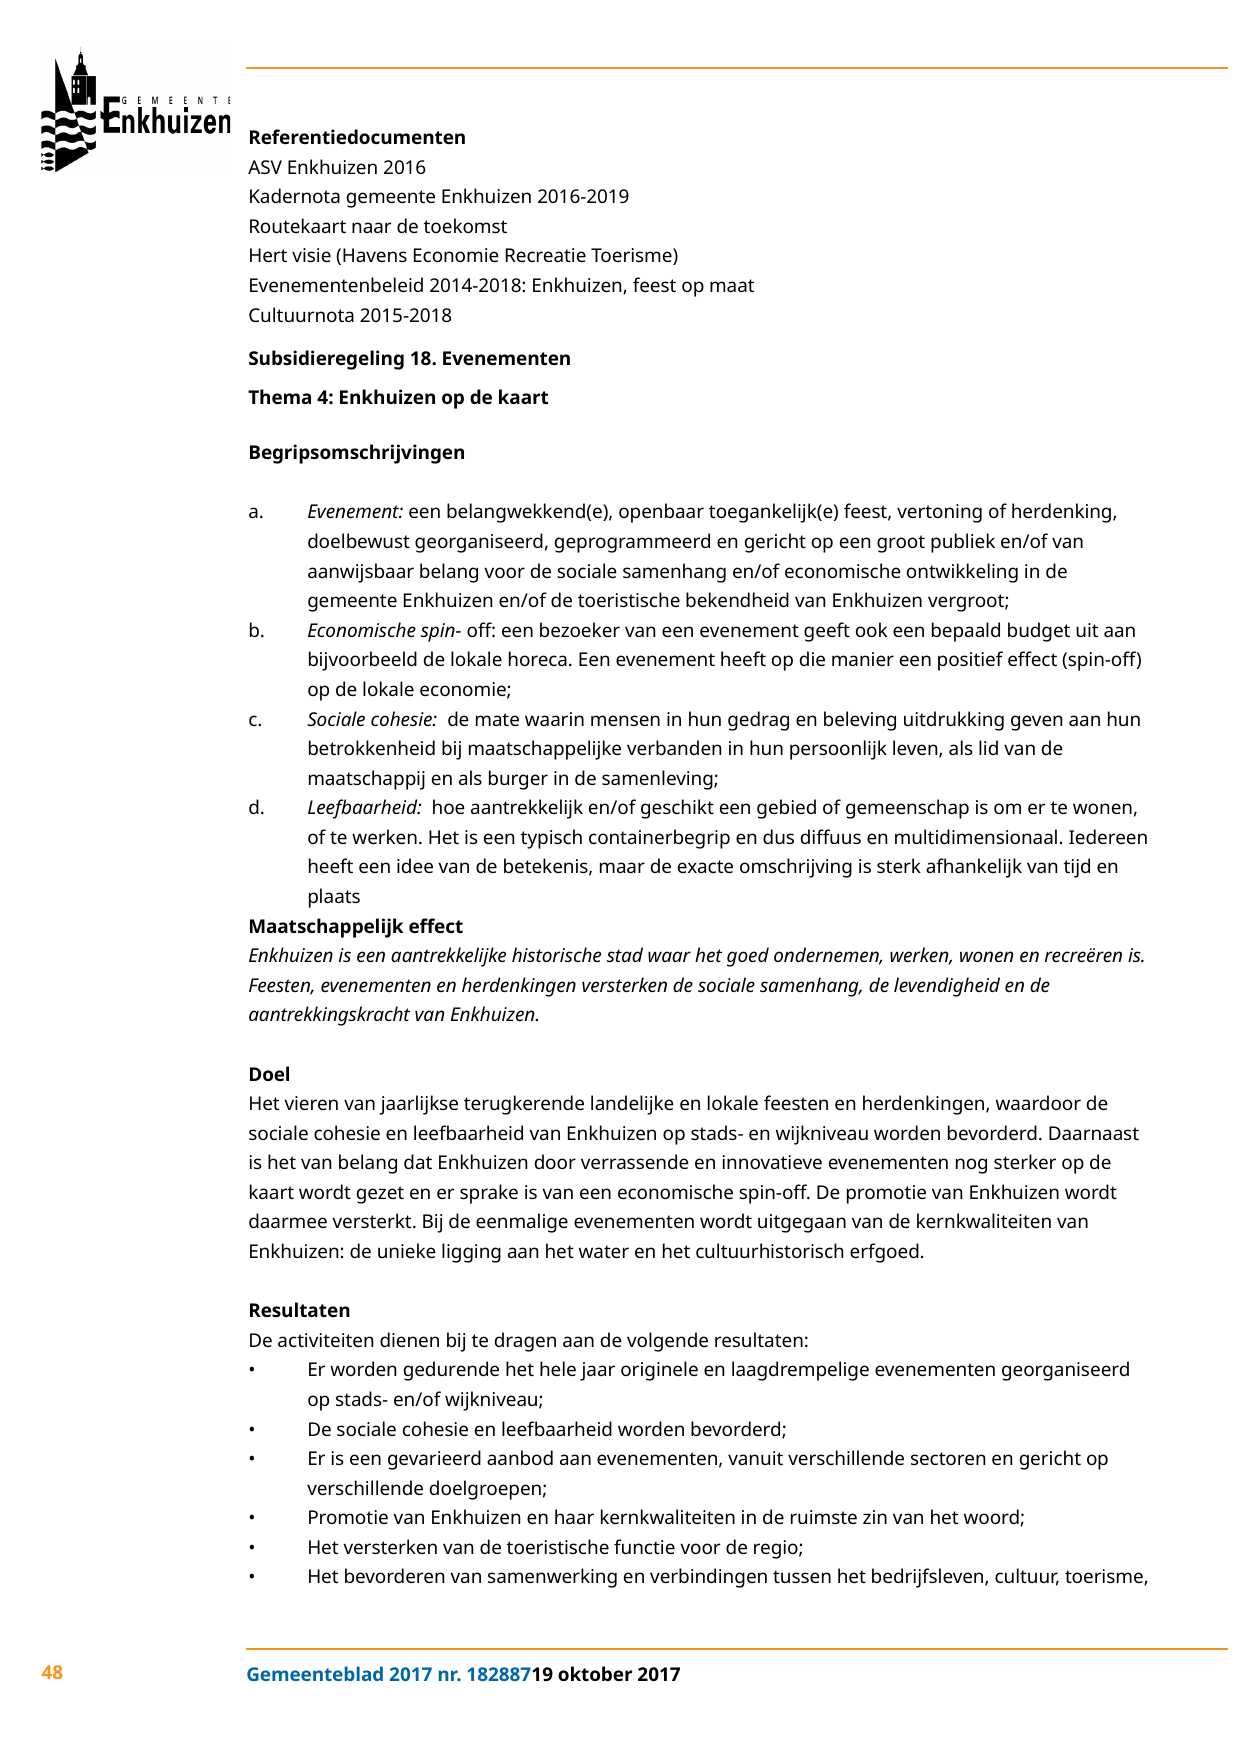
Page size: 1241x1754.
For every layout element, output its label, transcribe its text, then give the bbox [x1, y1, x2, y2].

text Maatschappelijk effect [248, 913, 1152, 939]
list Het versterken van de toeristische functie voor de regio; [248, 1534, 1152, 1560]
list Er is een gevarieerd aanbod aan evenementen, vanuit verschillende sectoren en gericht op verschillende doelgroepen; [248, 1445, 1152, 1501]
text ASV Enkhuizen 2016 [248, 154, 1152, 180]
text Evenementenbeleid 2014-2018: Enkhuizen, feest op maat [248, 272, 1152, 298]
text Het vieren van jaarlijkse terugkerende landelijke en lokale feesten en herdenkingen, waardoor de sociale cohesie en leefbaarheid van Enkhuizen op stads- en wijkniveau worden bevorderd. Daarnaast is het van belang dat Enkhuizen door verrassende en innovatieve evenementen nog sterker op de kaart wordt gezet en er sprake is van een economische spin-off. De promotie van Enkhuizen wordt daarmee versterkt. Bij de eenmalige evenementen wordt uitgegaan van de kernkwaliteiten van Enkhuizen: de unieke ligging aan het water en het cultuurhistorisch erfgoed. [248, 1090, 1152, 1264]
text Referentiedocumenten [248, 124, 1152, 150]
list Evenement: een belangwekkend(e), openbaar toegankelijk(e) feest, vertoning of herdenking, doelbewust georganiseerd, geprogrammeerd en gericht op een groot publiek en/of van aanwijsbaar belang voor de sociale samenhang en/of economische ontwikkeling in de gemeente Enkhuizen en/of de toeristische bekendheid van Enkhuizen vergroot; [248, 499, 1152, 613]
text Doel [248, 1061, 1152, 1087]
text Hert visie (Havens Economie Recreatie Toerisme) [248, 243, 1152, 268]
text Begripsomschrijvingen [248, 439, 1152, 465]
text Resultaten [248, 1297, 1152, 1323]
text Kadernota gemeente Enkhuizen 2016-2019 [248, 183, 1152, 209]
text Routekaart naar de toekomst [248, 213, 1152, 239]
list Het bevorderen van samenwerking en verbindingen tussen het bedrijfsleven, cultuur, toerisme, [248, 1564, 1152, 1589]
list Sociale cohesie: de mate waarin mensen in hun gedrag en beleving uitdrukking geven aan hun betrokkenheid bij maatschappelijke verbanden in hun persoonlijk leven, als lid van de maatschappij en als burger in de samenleving; [248, 706, 1152, 791]
text Cultuurnota 2015-2018 [248, 302, 1152, 328]
list De sociale cohesie en leefbaarheid worden bevorderd; [248, 1416, 1152, 1442]
picture [41, 47, 231, 172]
text Thema 4: Enkhuizen op de kaart [248, 384, 1152, 410]
text Subsidieregeling 18. Evenementen [248, 345, 1152, 371]
text De activiteiten dienen bij te dragen aan de volgende resultaten: [248, 1327, 1152, 1353]
list Leefbaarheid: hoe aantrekkelijk en/of geschikt een gebied of gemeenschap is om er te wonen, of te werken. Het is een typisch containerbegrip en dus diffuus en multidimensionaal. Iedereen heeft een idee van de betekenis, maar de exacte omschrijving is sterk afhankelijk van tijd en plaats [248, 794, 1152, 909]
list Economische spin- off: een bezoeker van een evenement geeft ook een bepaald budget uit aan bijvoorbeeld de lokale horeca. Een evenement heeft op die manier een positief effect (spin-off) op de lokale economie; [248, 617, 1152, 702]
list Promotie van Enkhuizen en haar kernkwaliteiten in de ruimste zin van het woord; [248, 1504, 1152, 1530]
text Enkhuizen is een aantrekkelijke historische stad waar het goed ondernemen, werken, wonen en recreëren is. Feesten, evenementen en herdenkingen versterken de sociale samenhang, de levendigheid en de aantrekkingskracht van Enkhuizen. [248, 942, 1152, 1027]
list Er worden gedurende het hele jaar originele en laagdrempelige evenementen georganiseerd op stads- en/of wijkniveau; [248, 1357, 1152, 1412]
